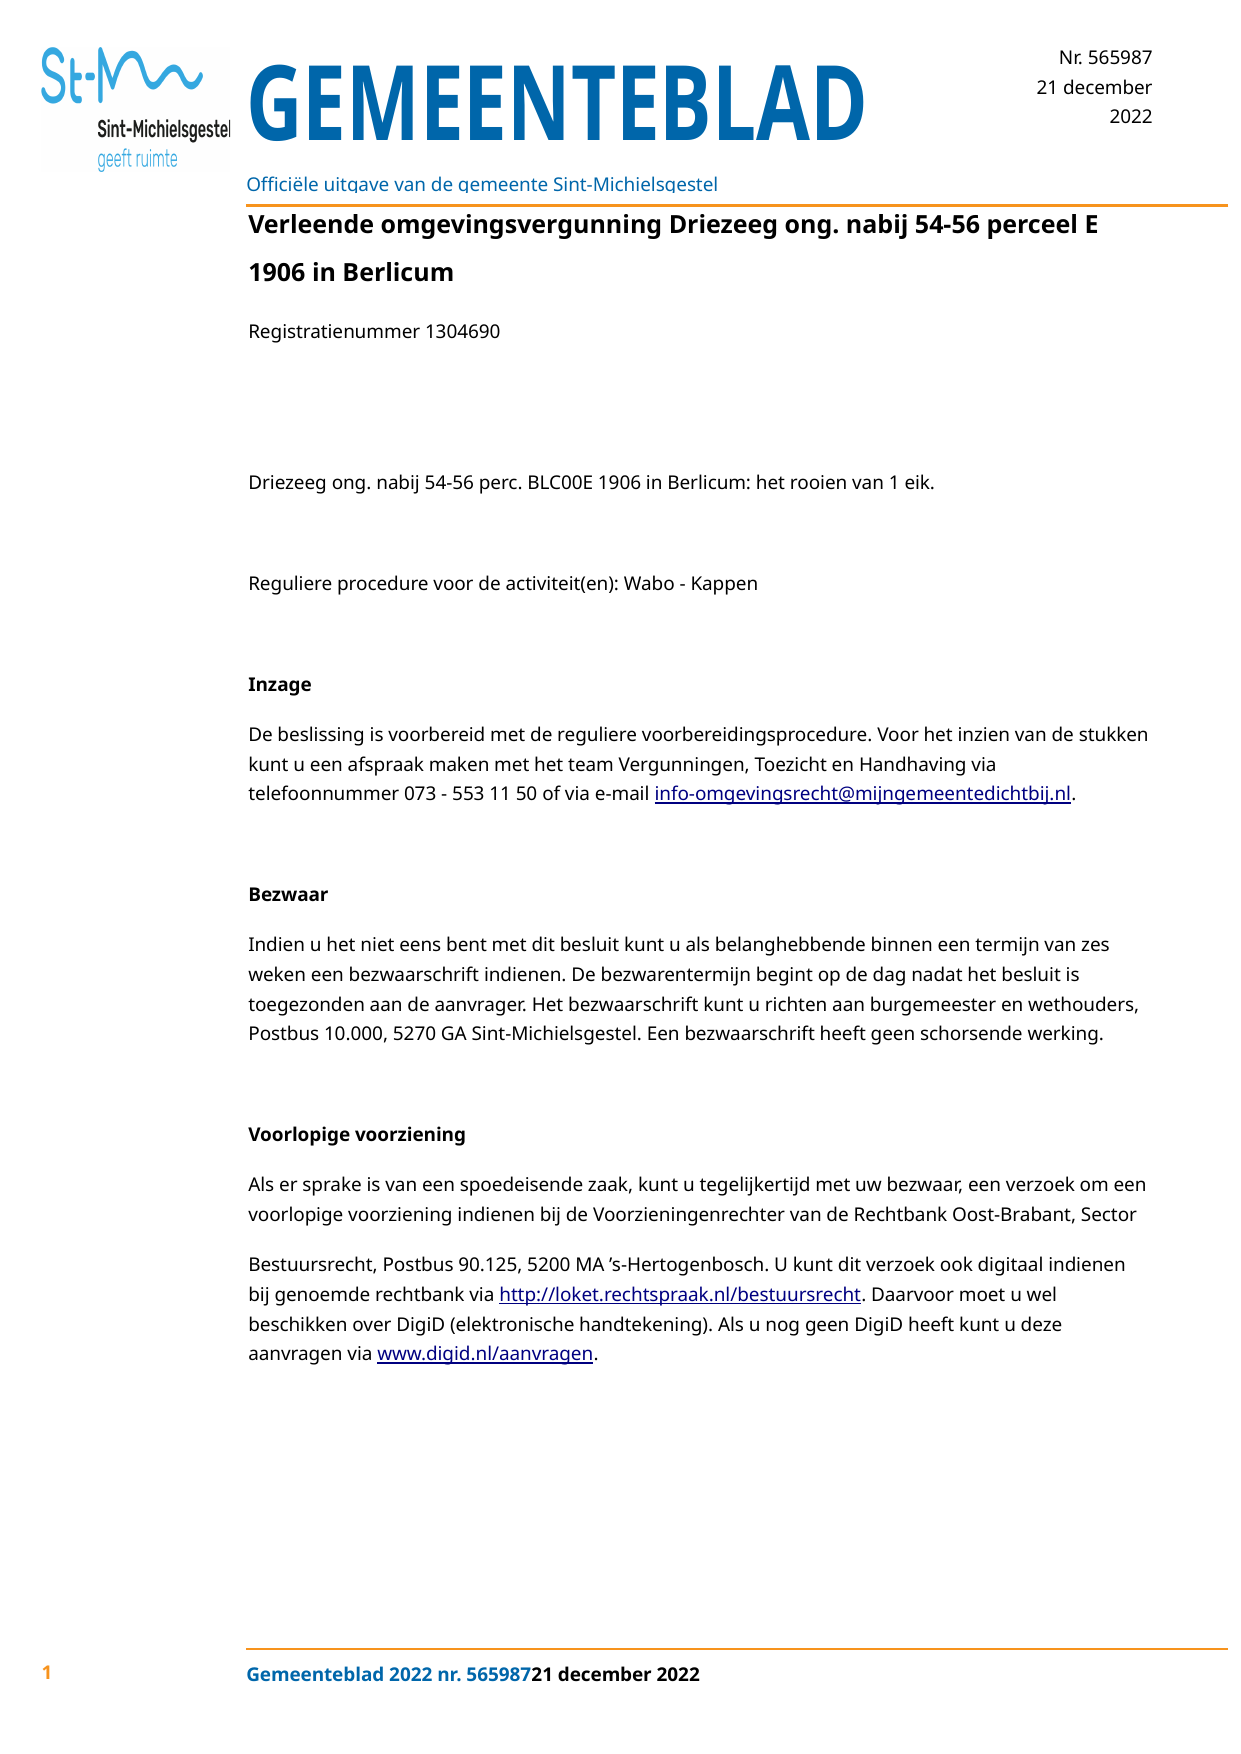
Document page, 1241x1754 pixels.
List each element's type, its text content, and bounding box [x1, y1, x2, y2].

text Inzage [248, 671, 1152, 697]
text Verleende omgevingsvergunning Driezeeg ong. nabij 54-56 perceel E 1906 in Berlicum [248, 207, 1152, 288]
text Als er sprake is van een spoedeisende zaak, kunt u tegelijkertijd met uw bezwaar, een verzoek om een voorlopige voorziening indienen bij de Voorzieningenrechter van de Rechtbank Oost-Brabant, Sector [248, 1172, 1152, 1227]
text Registratienummer 1304690 [248, 318, 1152, 344]
text Voorlopige voorziening [248, 1121, 1152, 1147]
text Driezeeg ong. nabij 54-56 perc. BLC00E 1906 in Berlicum: het rooien van 1 eik. [248, 469, 1152, 495]
text De beslissing is voorbereid met de reguliere voorbereidingsprocedure. Voor het inzien van de stukken kunt u een afspraak maken met het team Vergunningen, Toezicht en Handhaving via telefoonnummer 073 - 553 11 50 of via e-mail info-omgevingsrecht@mijngemeentedichtbij.nl. [248, 721, 1152, 806]
text Bezwaar [248, 881, 1152, 907]
text Indien u het niet eens bent met dit besluit kunt u als belanghebbende binnen een termijn van zes weken een bezwaarschrift indienen. De bezwarentermijn begint op de dag nadat het besluit is toegezonden aan de aanvrager. Het bezwaarschrift kunt u richten aan burgemeester en wethouders, Postbus 10.000, 5270 GA Sint-Michielsgestel. Een bezwaarschrift heeft geen schorsende werking. [248, 932, 1152, 1046]
picture [41, 47, 231, 172]
text Reguliere procedure voor de activiteit(en): Wabo - Kappen [248, 570, 1152, 596]
text Bestuursrecht, Postbus 90.125, 5200 MA ’s-Hertogenbosch. U kunt dit verzoek ook digitaal indienen bij genoemde rechtbank via http://loket.rechtspraak.nl/bestuursrecht. Daarvoor moet u wel beschikken over DigiD (elektronische handtekening). Als u nog geen DigiD heeft kunt u deze aanvragen via www.digid.nl/aanvragen. [248, 1252, 1152, 1366]
